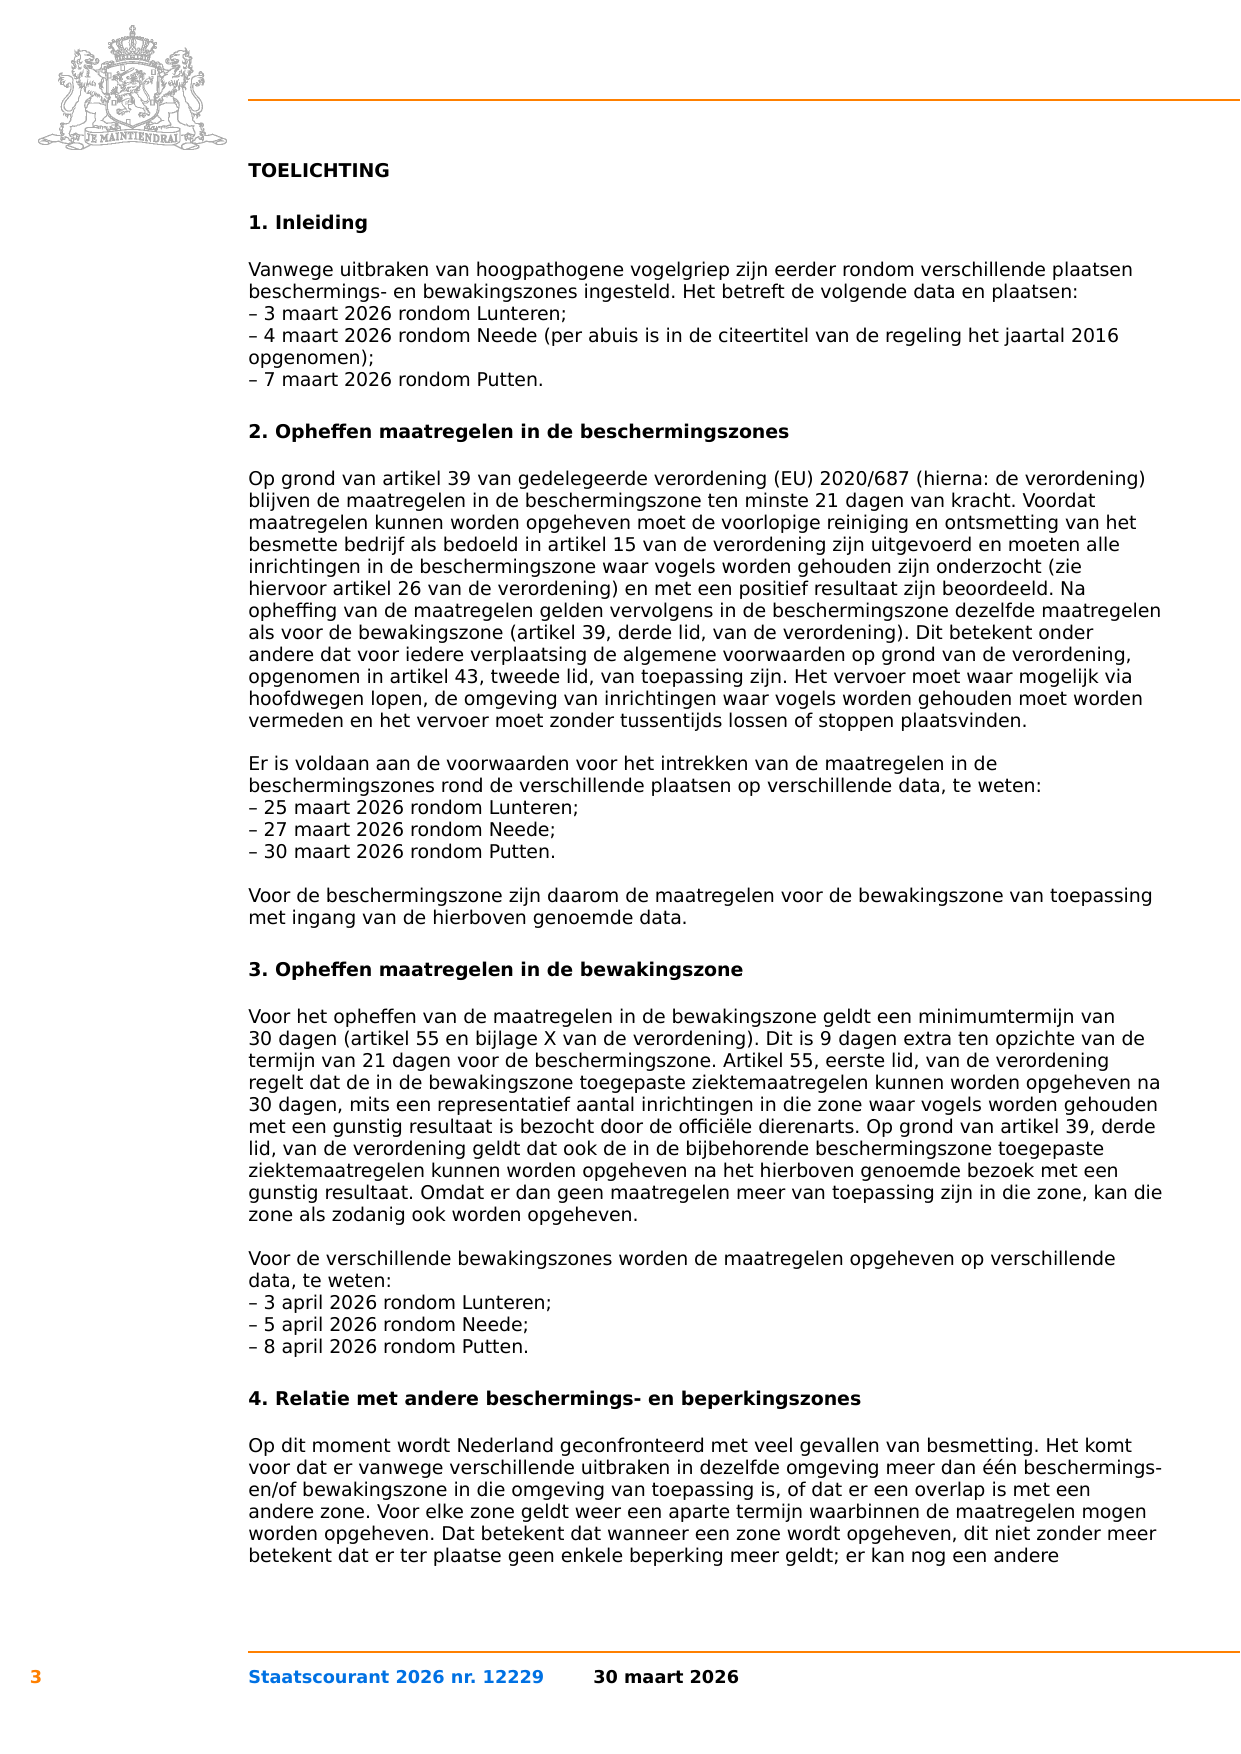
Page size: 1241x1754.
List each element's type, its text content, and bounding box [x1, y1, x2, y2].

text – 25 maart 2026 rondom Lunteren; [248, 797, 1163, 819]
text – 8 april 2026 rondom Putten. [248, 1336, 1163, 1358]
text Op grond van artikel 39 van gedelegeerde verordening (EU) 2020/687 (hierna: de verordening) blijven de maatregelen in de beschermingszone ten minste 21 dagen van kracht. Voordat maatregelen kunnen worden opgeheven moet de voorlopige reiniging en ontsmetting van het besmette bedrijf als bedoeld in artikel 15 van de verordening zijn uitgevoerd en moeten alle inrichtingen in de beschermingszone waar vogels worden gehouden zijn onderzocht (zie hiervoor artikel 26 van de verordening) en met een positief resultaat zijn beoordeeld. Na opheffing van de maatregelen gelden vervolgens in de beschermingszone dezelfde maatregelen als voor de bewakingszone (artikel 39, derde lid, van de verordening). Dit betekent onder andere dat voor iedere verplaatsing de algemene voorwaarden op grond van de verordening, opgenomen in artikel 43, tweede lid, van toepassing zijn. Het vervoer moet waar mogelijk via hoofdwegen lopen, de omgeving van inrichtingen waar vogels worden gehouden moet worden vermeden en het vervoer moet zonder tussentijds lossen of stoppen plaatsvinden. [248, 468, 1163, 731]
text – 4 maart 2026 rondom Neede (per abuis is in de citeertitel van de regeling het jaartal 2016 opgenomen); [248, 325, 1163, 369]
text Vanwege uitbraken van hoogpathogene vogelgriep zijn eerder rondom verschillende plaatsen beschermings- en bewakingszones ingesteld. Het betreft de volgende data en plaatsen: [248, 259, 1163, 303]
subtitle TOELICHTING [248, 160, 1163, 182]
subtitle 1. Inleiding [248, 212, 1163, 234]
subtitle 2. Opheffen maatregelen in de beschermingszones [248, 421, 1163, 443]
text – 5 april 2026 rondom Neede; [248, 1314, 1163, 1336]
text – 7 maart 2026 rondom Putten. [248, 369, 1163, 391]
text – 30 maart 2026 rondom Putten. [248, 841, 1163, 863]
picture [38, 25, 227, 150]
subtitle 3. Opheffen maatregelen in de bewakingszone [248, 959, 1163, 981]
subtitle 4. Relatie met andere beschermings- en beperkingszones [248, 1388, 1163, 1409]
text – 27 maart 2026 rondom Neede; [248, 819, 1163, 841]
text – 3 april 2026 rondom Lunteren; [248, 1292, 1163, 1314]
text Voor de beschermingszone zijn daarom de maatregelen voor de bewakingszone van toepassing met ingang van de hierboven genoemde data. [248, 885, 1163, 929]
text Op dit moment wordt Nederland geconfronteerd met veel gevallen van besmetting. Het komt voor dat er vanwege verschillende uitbraken in dezelfde omgeving meer dan één beschermings- en/of bewakingszone in die omgeving van toepassing is, of dat er een overlap is met een andere zone. Voor elke zone geldt weer een aparte termijn waarbinnen de maatregelen mogen worden opgeheven. Dat betekent dat wanneer een zone wordt opgeheven, dit niet zonder meer betekent dat er ter plaatse geen enkele beperking meer geldt; er kan nog een andere [248, 1434, 1163, 1566]
text Voor de verschillende bewakingszones worden de maatregelen opgeheven op verschillende data, te weten: [248, 1248, 1163, 1292]
text Voor het opheffen van de maatregelen in de bewakingszone geldt een minimumtermijn van 30 dagen (artikel 55 en bijlage X van de verordening). Dit is 9 dagen extra ten opzichte van de termijn van 21 dagen voor de beschermingszone. Artikel 55, eerste lid, van de verordening regelt dat de in de bewakingszone toegepaste ziektemaatregelen kunnen worden opgeheven na 30 dagen, mits een representatief aantal inrichtingen in die zone waar vogels worden gehouden met een gunstig resultaat is bezocht door de officiële dierenarts. Op grond van artikel 39, derde lid, van de verordening geldt dat ook de in de bijbehorende beschermingszone toegepaste ziektemaatregelen kunnen worden opgeheven na het hierboven genoemde bezoek met een gunstig resultaat. Omdat er dan geen maatregelen meer van toepassing zijn in die zone, kan die zone als zodanig ook worden opgeheven. [248, 1006, 1163, 1226]
text Er is voldaan aan de voorwaarden voor het intrekken van de maatregelen in de beschermingszones rond de verschillende plaatsen op verschillende data, te weten: [248, 753, 1163, 797]
text – 3 maart 2026 rondom Lunteren; [248, 303, 1163, 325]
